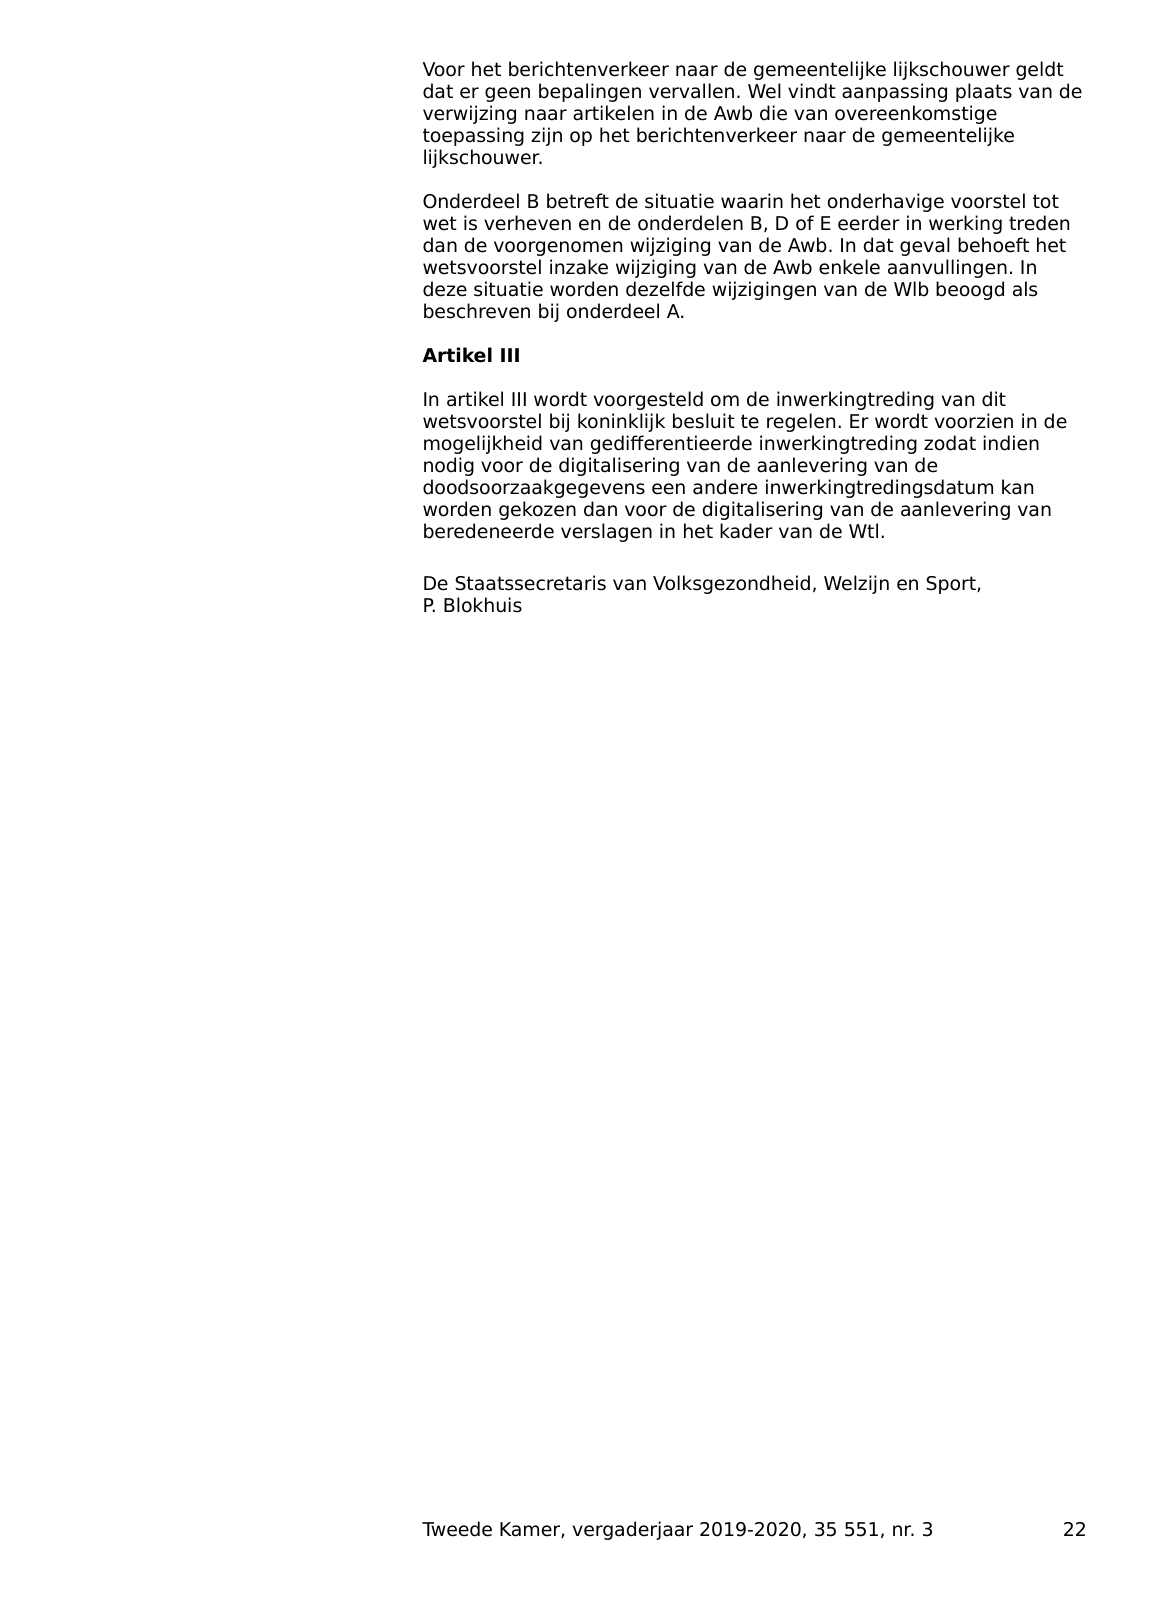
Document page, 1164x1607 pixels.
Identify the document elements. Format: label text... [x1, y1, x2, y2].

text Voor het berichtenverkeer naar de gemeentelijke lijkschouwer geldt dat er geen bepalingen vervallen. Wel vindt aanpassing plaats van de verwijzing naar artikelen in de Awb die van overeenkomstige toepassing zijn op het berichtenverkeer naar de gemeentelijke lijkschouwer. [422, 59, 1087, 169]
text De Staatssecretaris van Volksgezondheid, Welzijn en Sport, P. Blokhuis [422, 573, 1087, 617]
text In artikel III wordt voorgesteld om de inwerkingtreding van dit wetsvoorstel bij koninklijk besluit te regelen. Er wordt voorzien in de mogelijkheid van gedifferentieerde inwerkingtreding zodat indien nodig voor de digitalisering van de aanlevering van de doodsoorzaakgegevens een andere inwerkingtredingsdatum kan worden gekozen dan voor de digitalisering van de aanlevering van beredeneerde verslagen in het kader van de Wtl. [422, 389, 1087, 543]
text Onderdeel B betreft de situatie waarin het onderhavige voorstel tot wet is verheven en de onderdelen B, D of E eerder in werking treden dan de voorgenomen wijziging van de Awb. In dat geval behoeft het wetsvoorstel inzake wijziging van de Awb enkele aanvullingen. In deze situatie worden dezelfde wijzigingen van de Wlb beoogd als beschreven bij onderdeel A. [422, 191, 1087, 323]
subtitle Artikel III [422, 345, 1087, 367]
